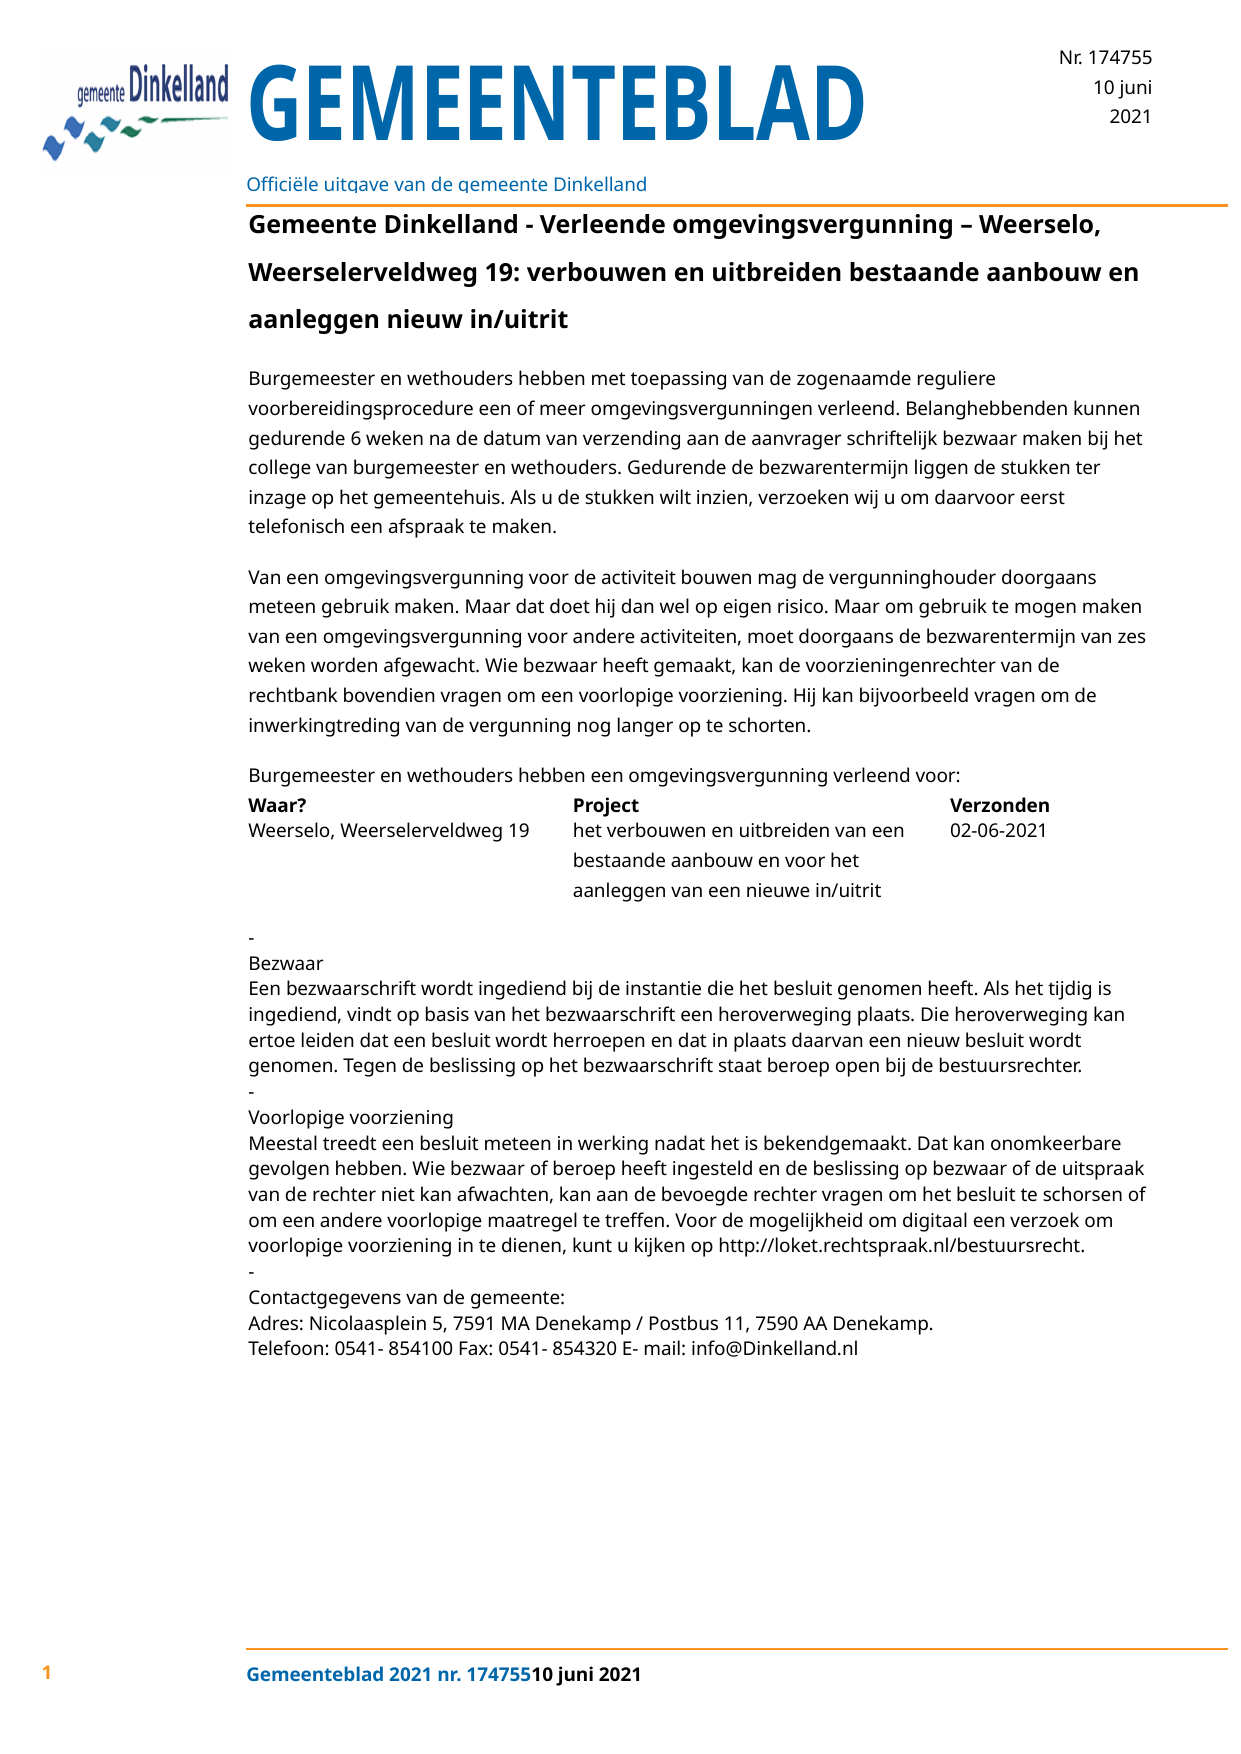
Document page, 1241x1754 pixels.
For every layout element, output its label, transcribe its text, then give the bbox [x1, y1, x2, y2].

table_header Waar? [248, 792, 573, 818]
text Voorlopige voorziening [248, 1104, 1152, 1130]
table_cell het verbouwen en uitbreiden van een bestaande aanbouw en voor het aanleggen van een nieuwe in/uitrit [573, 818, 950, 902]
text Burgemeester en wethouders hebben een omgevingsvergunning verleend voor: [248, 762, 1152, 788]
text Gemeente Dinkelland - Verleende omgevingsvergunning – Weerselo, Weerselerveldweg 19: verbouwen en uitbreiden bestaande aanbouw en aanleggen nieuw in/uitrit [248, 207, 1152, 336]
text Contactgegevens van de gemeente: [248, 1284, 1152, 1310]
text Van een omgevingsvergunning voor de activiteit bouwen mag de vergunninghouder doorgaans meteen gebruik maken. Maar dat doet hij dan wel op eigen risico. Maar om gebruik te mogen maken van een omgevingsvergunning voor andere activiteiten, moet doorgaans de bezwarentermijn van zes weken worden afgewacht. Wie bezwaar heeft gemaakt, kan de voorzieningenrechter van de rechtbank bovendien vragen om een voorlopige voorziening. Hij kan bijvoorbeeld vragen om de inwerkingtreding van de vergunning nog langer op te schorten. [248, 564, 1152, 737]
text - [248, 1078, 1152, 1104]
table_header Verzonden [950, 792, 1152, 818]
table_cell Weerselo, Weerselerveldweg 19 [248, 818, 573, 902]
text Burgemeester en wethouders hebben met toepassing van de zogenaamde reguliere voorbereidingsprocedure een of meer omgevingsvergunningen verleend. Belanghebbenden kunnen gedurende 6 weken na de datum van verzending aan de aanvrager schriftelijk bezwaar maken bij het college van burgemeester en wethouders. Gedurende de bezwarentermijn liggen de stukken ter inzage op het gemeentehuis. Als u de stukken wilt inzien, verzoeken wij u om daarvoor eerst telefonisch een afspraak te maken. [248, 366, 1152, 539]
text Bezwaar [248, 950, 1152, 975]
picture [41, 47, 231, 172]
text - [248, 924, 1152, 950]
text Telefoon: 0541- 854100 Fax: 0541- 854320 E- mail: info@Dinkelland.nl [248, 1336, 1152, 1361]
text Meestal treedt een besluit meteen in werking nadat het is bekendgemaakt. Dat kan onomkeerbare gevolgen hebben. Wie bezwaar of beroep heeft ingesteld en de beslissing op bezwaar of de uitspraak van de rechter niet kan afwachten, kan aan de bevoegde rechter vragen om het besluit te schorsen of om een andere voorlopige maatregel te treffen. Voor de mogelijkheid om digitaal een verzoek om voorlopige voorziening in te dienen, kunt u kijken op http://loket.rechtspraak.nl/bestuursrecht. [248, 1130, 1152, 1258]
text Adres: Nicolaasplein 5, 7591 MA Denekamp / Postbus 11, 7590 AA Denekamp. [248, 1310, 1152, 1336]
text Een bezwaarschrift wordt ingediend bij de instantie die het besluit genomen heeft. Als het tijdig is ingediend, vindt op basis van het bezwaarschrift een heroverweging plaats. Die heroverweging kan ertoe leiden dat een besluit wordt herroepen en dat in plaats daarvan een nieuw besluit wordt genomen. Tegen de beslissing op het bezwaarschrift staat beroep open bij de bestuursrechter. [248, 975, 1152, 1078]
table_header Project [573, 792, 950, 818]
table_cell 02-06-2021 [950, 818, 1152, 902]
text - [248, 1258, 1152, 1284]
